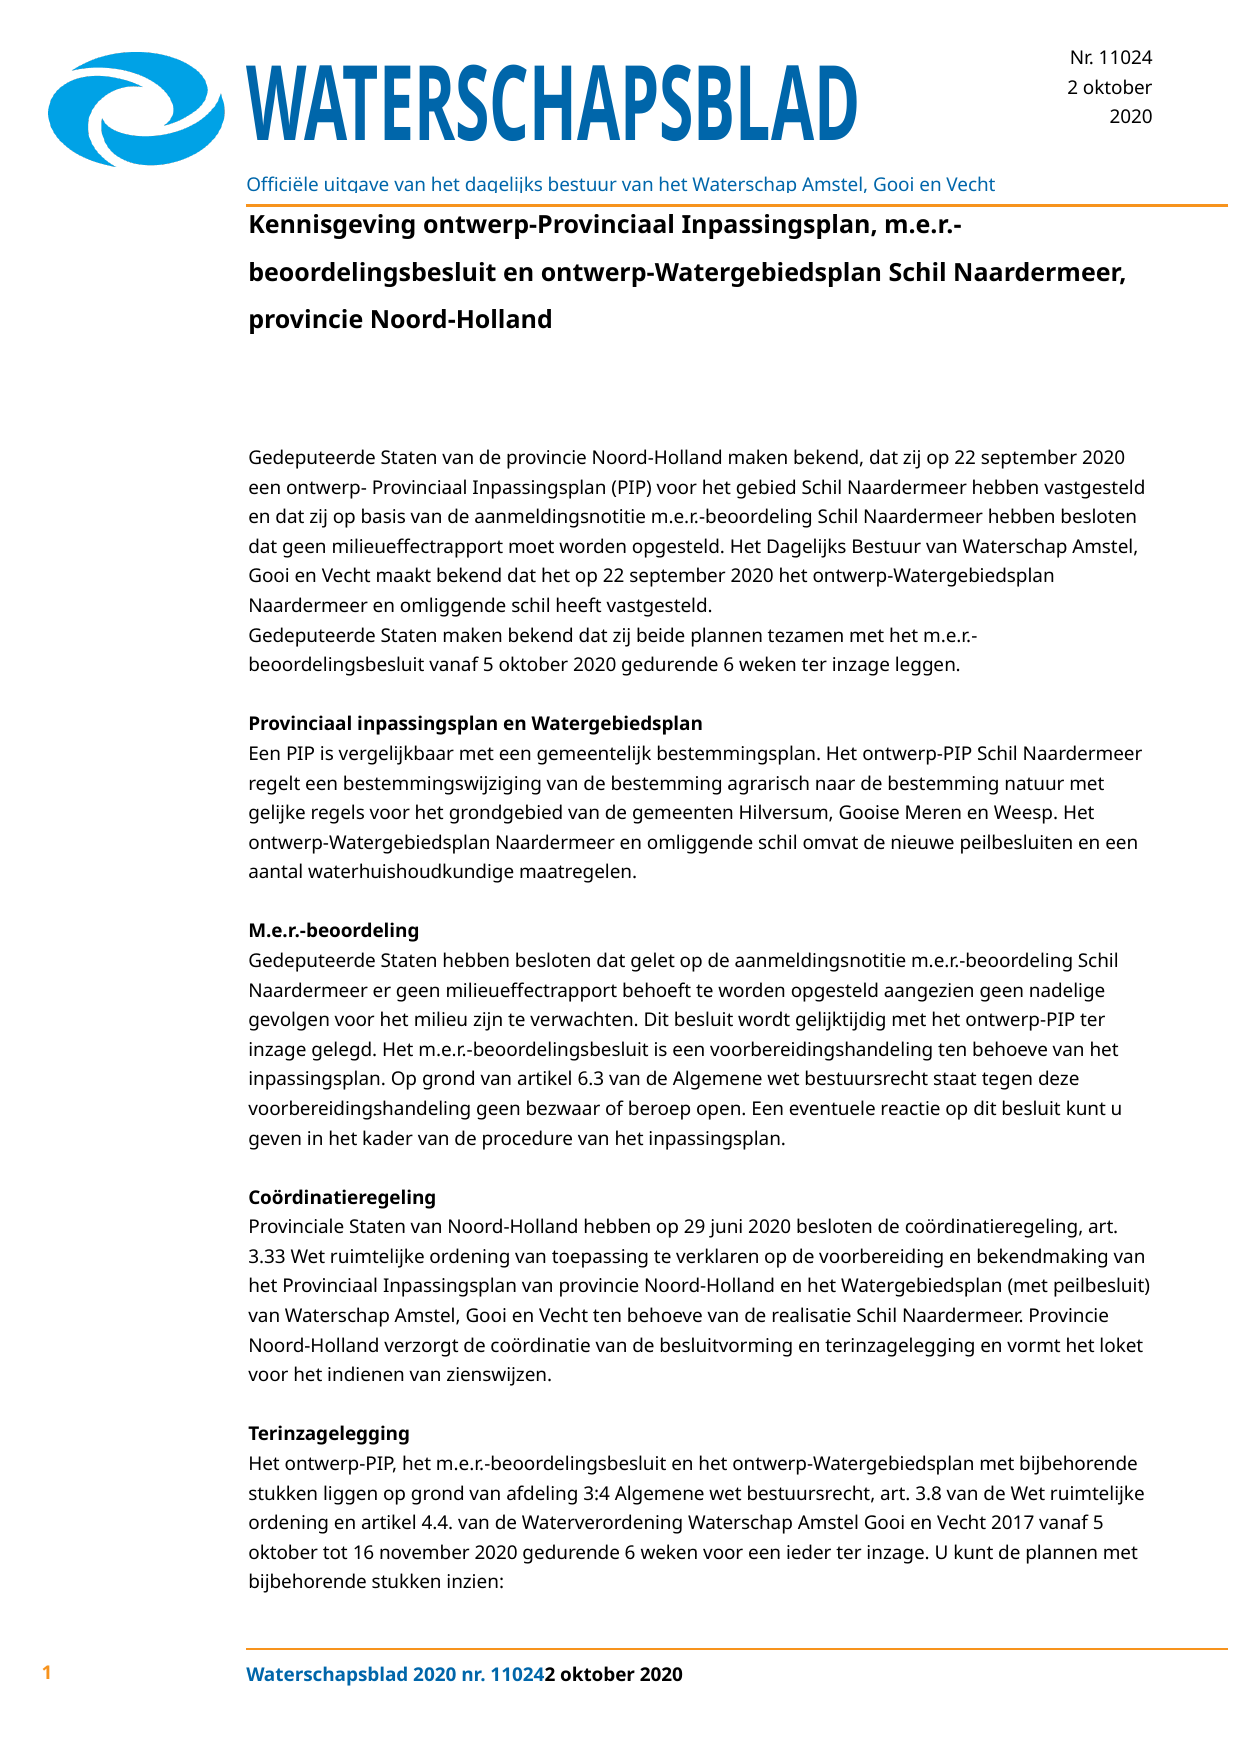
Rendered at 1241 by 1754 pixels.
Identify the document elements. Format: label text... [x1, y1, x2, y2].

text Coördinatieregeling [248, 1184, 1152, 1210]
text Gedeputeerde Staten maken bekend dat zij beide plannen tezamen met het m.e.r.-beoordelingsbesluit vanaf 5 oktober 2020 gedurende 6 weken ter inzage leggen. [248, 622, 1152, 677]
text M.e.r.-beoordeling [248, 918, 1152, 943]
text Terinzagelegging [248, 1421, 1152, 1446]
text Een PIP is vergelijkbaar met een gemeentelijk bestemmingsplan. Het ontwerp-PIP Schil Naardermeer regelt een bestemmingswijziging van de bestemming agrarisch naar de bestemming natuur met gelijke regels voor het grondgebied van de gemeenten Hilversum, Gooise Meren en Weesp. Het ontwerp-Watergebiedsplan Naardermeer en omliggende schil omvat de nieuwe peilbesluiten en een aantal waterhuishoudkundige maatregelen. [248, 740, 1152, 884]
text Kennisgeving ontwerp-Provinciaal Inpassingsplan, m.e.r.-beoordelingsbesluit en ontwerp-Watergebiedsplan Schil Naardermeer, provincie Noord-Holland [248, 207, 1152, 336]
text Gedeputeerde Staten van de provincie Noord-Holland maken bekend, dat zij op 22 september 2020 een ontwerp- Provinciaal Inpassingsplan (PIP) voor het gebied Schil Naardermeer hebben vastgesteld en dat zij op basis van de aanmeldingsnotitie m.e.r.-beoordeling Schil Naardermeer hebben besloten dat geen milieueffectrapport moet worden opgesteld. Het Dagelijks Bestuur van Waterschap Amstel, Gooi en Vecht maakt bekend dat het op 22 september 2020 het ontwerp-Watergebiedsplan Naardermeer en omliggende schil heeft vastgesteld. [248, 444, 1152, 618]
text Gedeputeerde Staten hebben besloten dat gelet op de aanmeldingsnotitie m.e.r.-beoordeling Schil Naardermeer er geen milieueffectrapport behoeft te worden opgesteld aangezien geen nadelige gevolgen voor het milieu zijn te verwachten. Dit besluit wordt gelijktijdig met het ontwerp-PIP ter inzage gelegd. Het m.e.r.-beoordelingsbesluit is een voorbereidingshandeling ten behoeve van het inpassingsplan. Op grond van artikel 6.3 van de Algemene wet bestuursrecht staat tegen deze voorbereidingshandeling geen bezwaar of beroep open. Een eventuele reactie op dit besluit kunt u geven in het kader van de procedure van het inpassingsplan. [248, 947, 1152, 1151]
text Provinciaal inpassingsplan en Watergebiedsplan [248, 711, 1152, 736]
picture [41, 47, 231, 172]
text Provinciale Staten van Noord-Holland hebben op 29 juni 2020 besloten de coördinatieregeling, art. 3.33 Wet ruimtelijke ordening van toepassing te verklaren op de voorbereiding en bekendmaking van het Provinciaal Inpassingsplan van provincie Noord-Holland en het Watergebiedsplan (met peilbesluit) van Waterschap Amstel, Gooi en Vecht ten behoeve van de realisatie Schil Naardermeer. Provincie Noord-Holland verzorgt de coördinatie van de besluitvorming en terinzagelegging en vormt het loket voor het indienen van zienswijzen. [248, 1213, 1152, 1387]
text Het ontwerp-PIP, het m.e.r.-beoordelingsbesluit en het ontwerp-Watergebiedsplan met bijbehorende stukken liggen op grond van afdeling 3:4 Algemene wet bestuursrecht, art. 3.8 van de Wet ruimtelijke ordening en artikel 4.4. van de Waterverordening Waterschap Amstel Gooi en Vecht 2017 vanaf 5 oktober tot 16 november 2020 gedurende 6 weken voor een ieder ter inzage. U kunt de plannen met bijbehorende stukken inzien: [248, 1450, 1152, 1594]
